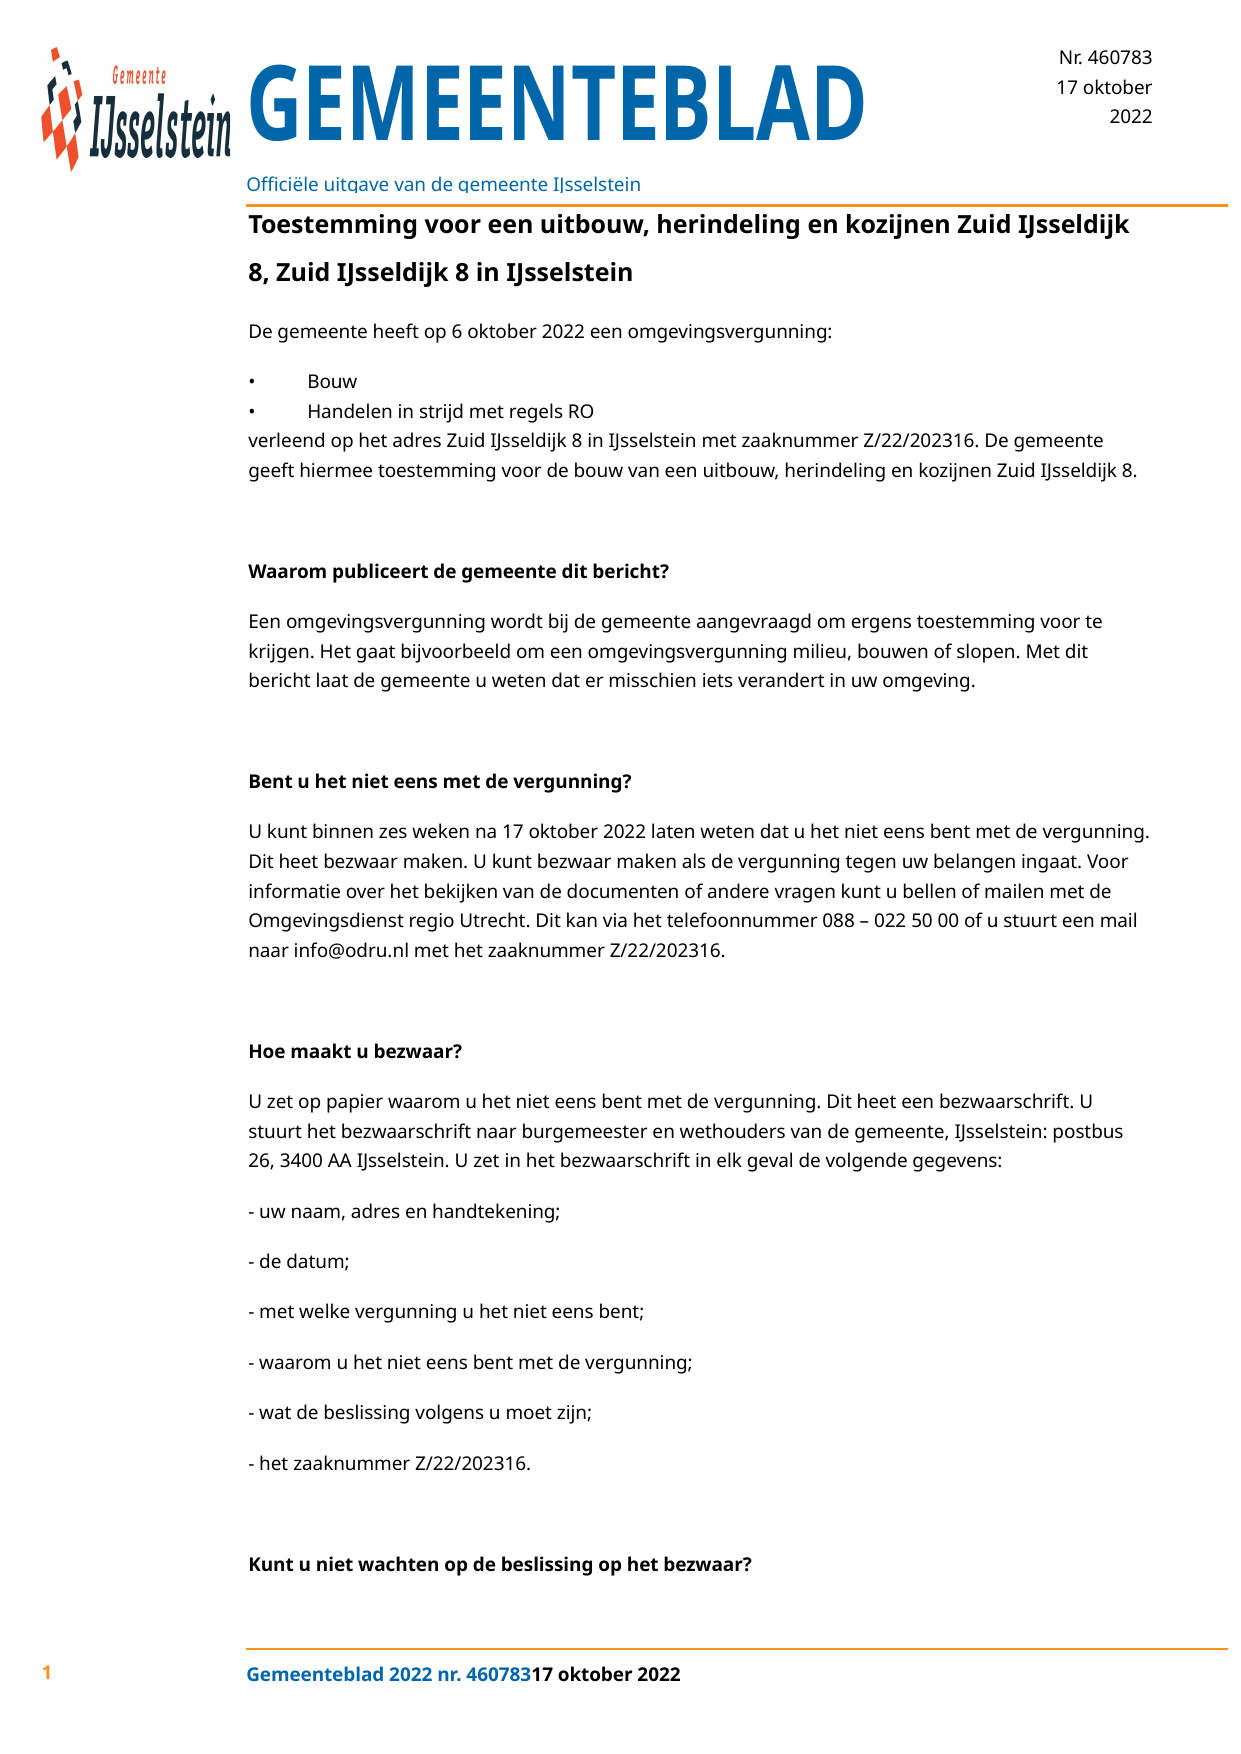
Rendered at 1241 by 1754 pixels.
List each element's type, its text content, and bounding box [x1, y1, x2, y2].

text Bent u het niet eens met de vergunning? [248, 768, 1152, 794]
text Toestemming voor een uitbouw, herindeling en kozijnen Zuid IJsseldijk 8, Zuid IJsseldijk 8 in IJsselstein [248, 207, 1152, 288]
text - wat de beslissing volgens u moet zijn; [248, 1399, 1152, 1425]
text - met welke vergunning u het niet eens bent; [248, 1299, 1152, 1324]
list Bouw [248, 368, 1152, 394]
text U zet op papier waarom u het niet eens bent met de vergunning. Dit heet een bezwaarschrift. U stuurt het bezwaarschrift naar burgemeester en wethouders van de gemeente, IJsselstein: postbus 26, 3400 AA IJsselstein. U zet in het bezwaarschrift in elk geval de volgende gegevens: [248, 1088, 1152, 1173]
text De gemeente heeft op 6 oktober 2022 een omgevingsvergunning: [248, 318, 1152, 344]
text verleend op het adres Zuid IJsseldijk 8 in IJsselstein met zaaknummer Z/22/202316. De gemeente geeft hiermee toestemming voor de bouw van een uitbouw, herindeling en kozijnen Zuid IJsseldijk 8. [248, 427, 1152, 483]
text - het zaaknummer Z/22/202316. [248, 1450, 1152, 1476]
text Waarom publiceert de gemeente dit bericht? [248, 558, 1152, 584]
text Hoe maakt u bezwaar? [248, 1038, 1152, 1064]
text - de datum; [248, 1248, 1152, 1274]
text - waarom u het niet eens bent met de vergunning; [248, 1349, 1152, 1375]
picture [41, 47, 231, 172]
text Kunt u niet wachten op de beslissing op het bezwaar? [248, 1551, 1152, 1577]
list Handelen in strijd met regels RO [248, 398, 1152, 424]
text U kunt binnen zes weken na 17 oktober 2022 laten weten dat u het niet eens bent met de vergunning. Dit heet bezwaar maken. U kunt bezwaar maken als de vergunning tegen uw belangen ingaat. Voor informatie over het bekijken van de documenten of andere vragen kunt u bellen of mailen met de Omgevingsdienst regio Utrecht. Dit kan via het telefoonnummer 088 – 022 50 00 of u stuurt een mail naar info@odru.nl met het zaaknummer Z/22/202316. [248, 819, 1152, 963]
text - uw naam, adres en handtekening; [248, 1198, 1152, 1224]
text Een omgevingsvergunning wordt bij de gemeente aangevraagd om ergens toestemming voor te krijgen. Het gaat bijvoorbeeld om een omgevingsvergunning milieu, bouwen of slopen. Met dit bericht laat de gemeente u weten dat er misschien iets verandert in uw omgeving. [248, 608, 1152, 693]
